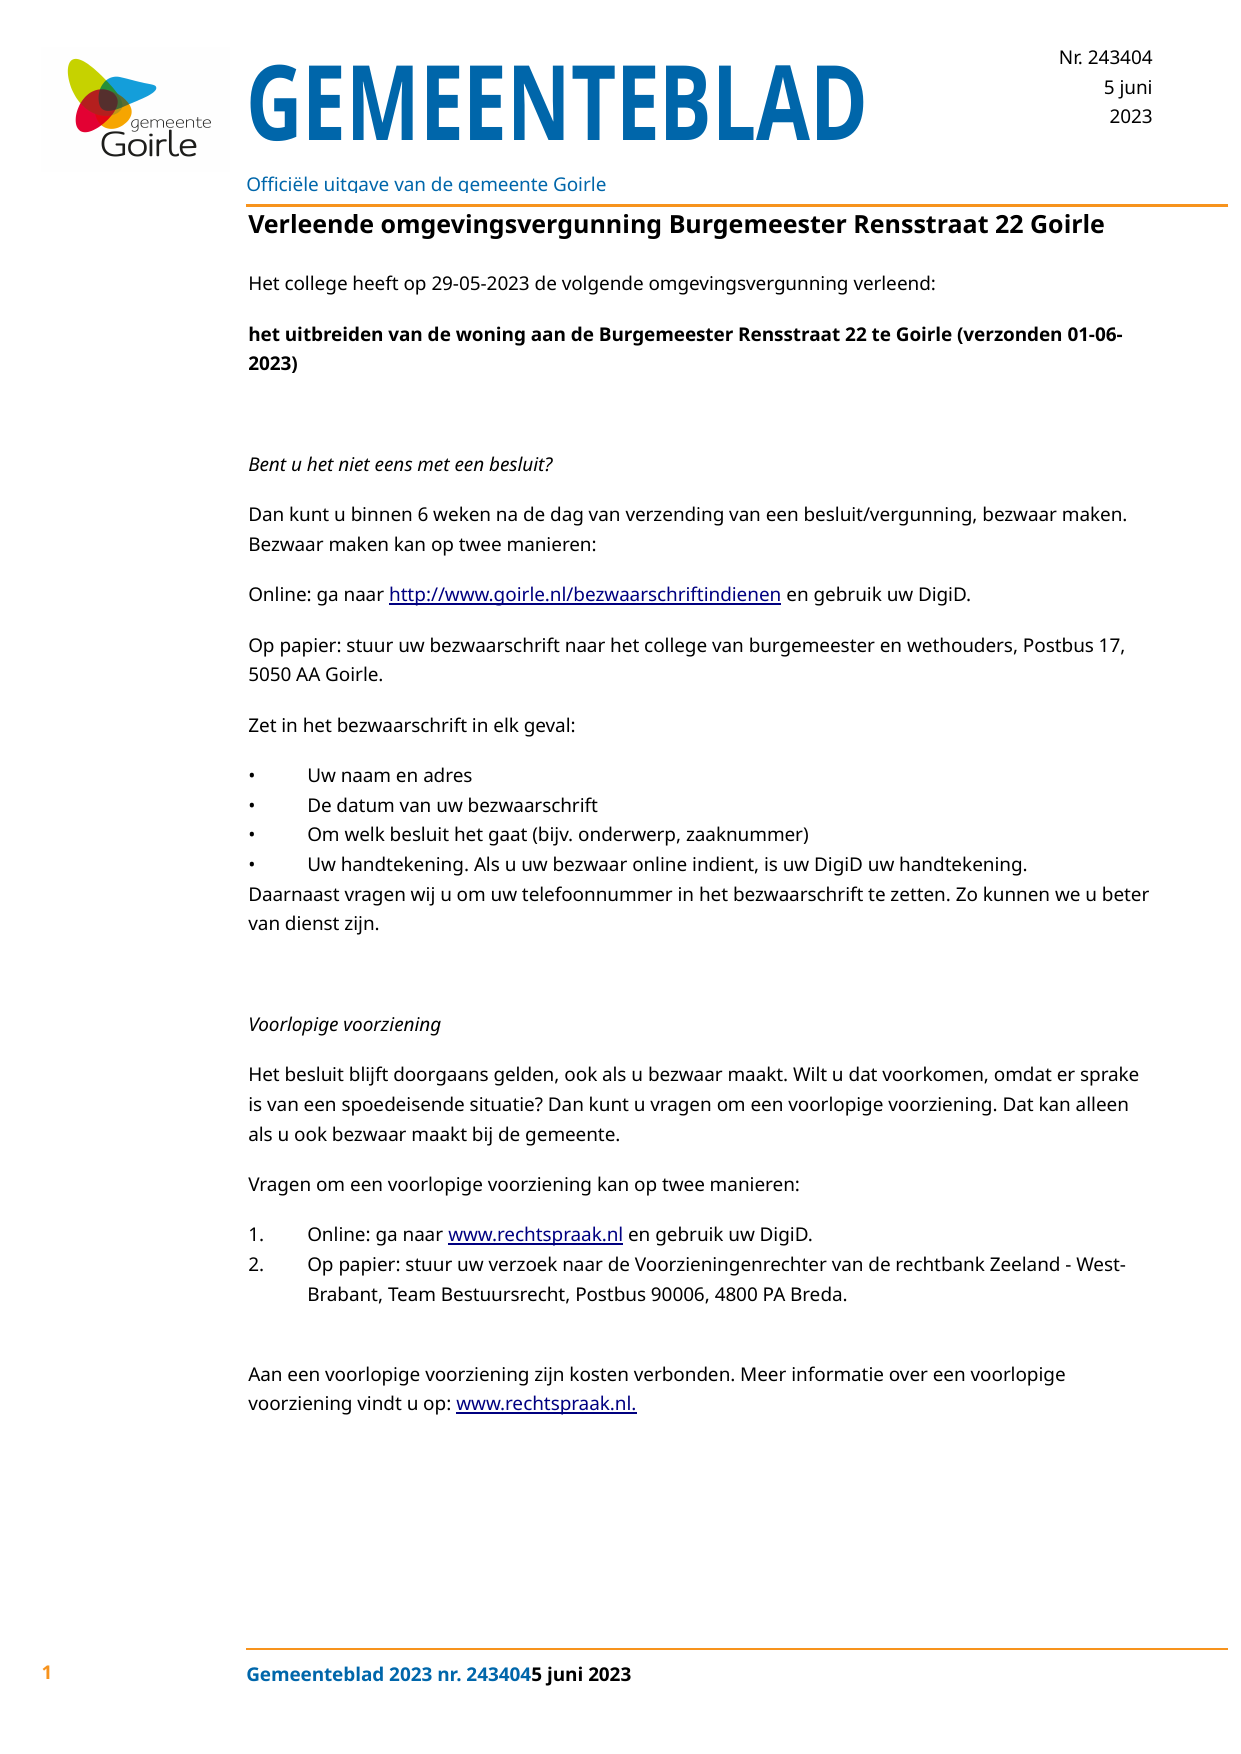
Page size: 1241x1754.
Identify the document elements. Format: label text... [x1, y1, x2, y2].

list Uw handtekening. Als u uw bezwaar online indient, is uw DigiD uw handtekening. [248, 851, 1152, 877]
text Online: ga naar http://www.goirle.nl/bezwaarschriftindienen en gebruik uw DigiD. [248, 582, 1152, 607]
list Uw naam en adres [248, 762, 1152, 788]
text Vragen om een voorlopige voorziening kan op twee manieren: [248, 1171, 1152, 1197]
list De datum van uw bezwaarschrift [248, 792, 1152, 818]
list Om welk besluit het gaat (bijv. onderwerp, zaaknummer) [248, 822, 1152, 847]
text Daarnaast vragen wij u om uw telefoonnummer in het bezwaarschrift te zetten. Zo kunnen we u beter van dienst zijn. [248, 881, 1152, 936]
list Online: ga naar www.rechtspraak.nl en gebruik uw DigiD. [248, 1222, 1152, 1247]
text Verleende omgevingsvergunning Burgemeester Rensstraat 22 Goirle [248, 207, 1152, 241]
text Op papier: stuur uw bezwaarschrift naar het college van burgemeester en wethouders, Postbus 17, 5050 AA Goirle. [248, 632, 1152, 687]
list Op papier: stuur uw verzoek naar de Voorzieningenrechter van de rechtbank Zeeland - West-Brabant, Team Bestuursrecht, Postbus 90006, 4800 PA Breda. [248, 1251, 1152, 1306]
text Aan een voorlopige voorziening zijn kosten verbonden. Meer informatie over een voorlopige voorziening vindt u op: www.rechtspraak.nl. [248, 1361, 1152, 1416]
text Voorlopige voorziening [248, 1011, 1152, 1037]
text het uitbreiden van de woning aan de Burgemeester Rensstraat 22 te Goirle (verzonden 01-06-2023) [248, 321, 1152, 376]
picture [41, 47, 231, 172]
text Dan kunt u binnen 6 weken na de dag van verzending van een besluit/vergunning, bezwaar maken. Bezwaar maken kan op twee manieren: [248, 502, 1152, 557]
text Het besluit blijft doorgaans gelden, ook als u bezwaar maakt. Wilt u dat voorkomen, omdat er sprake is van een spoedeisende situatie? Dan kunt u vragen om een voorlopige voorziening. Dat kan alleen als u ook bezwaar maakt bij de gemeente. [248, 1062, 1152, 1146]
text Het college heeft op 29-05-2023 de volgende omgevingsvergunning verleend: [248, 270, 1152, 296]
text Bent u het niet eens met een besluit? [248, 451, 1152, 477]
text Zet in het bezwaarschrift in elk geval: [248, 712, 1152, 738]
